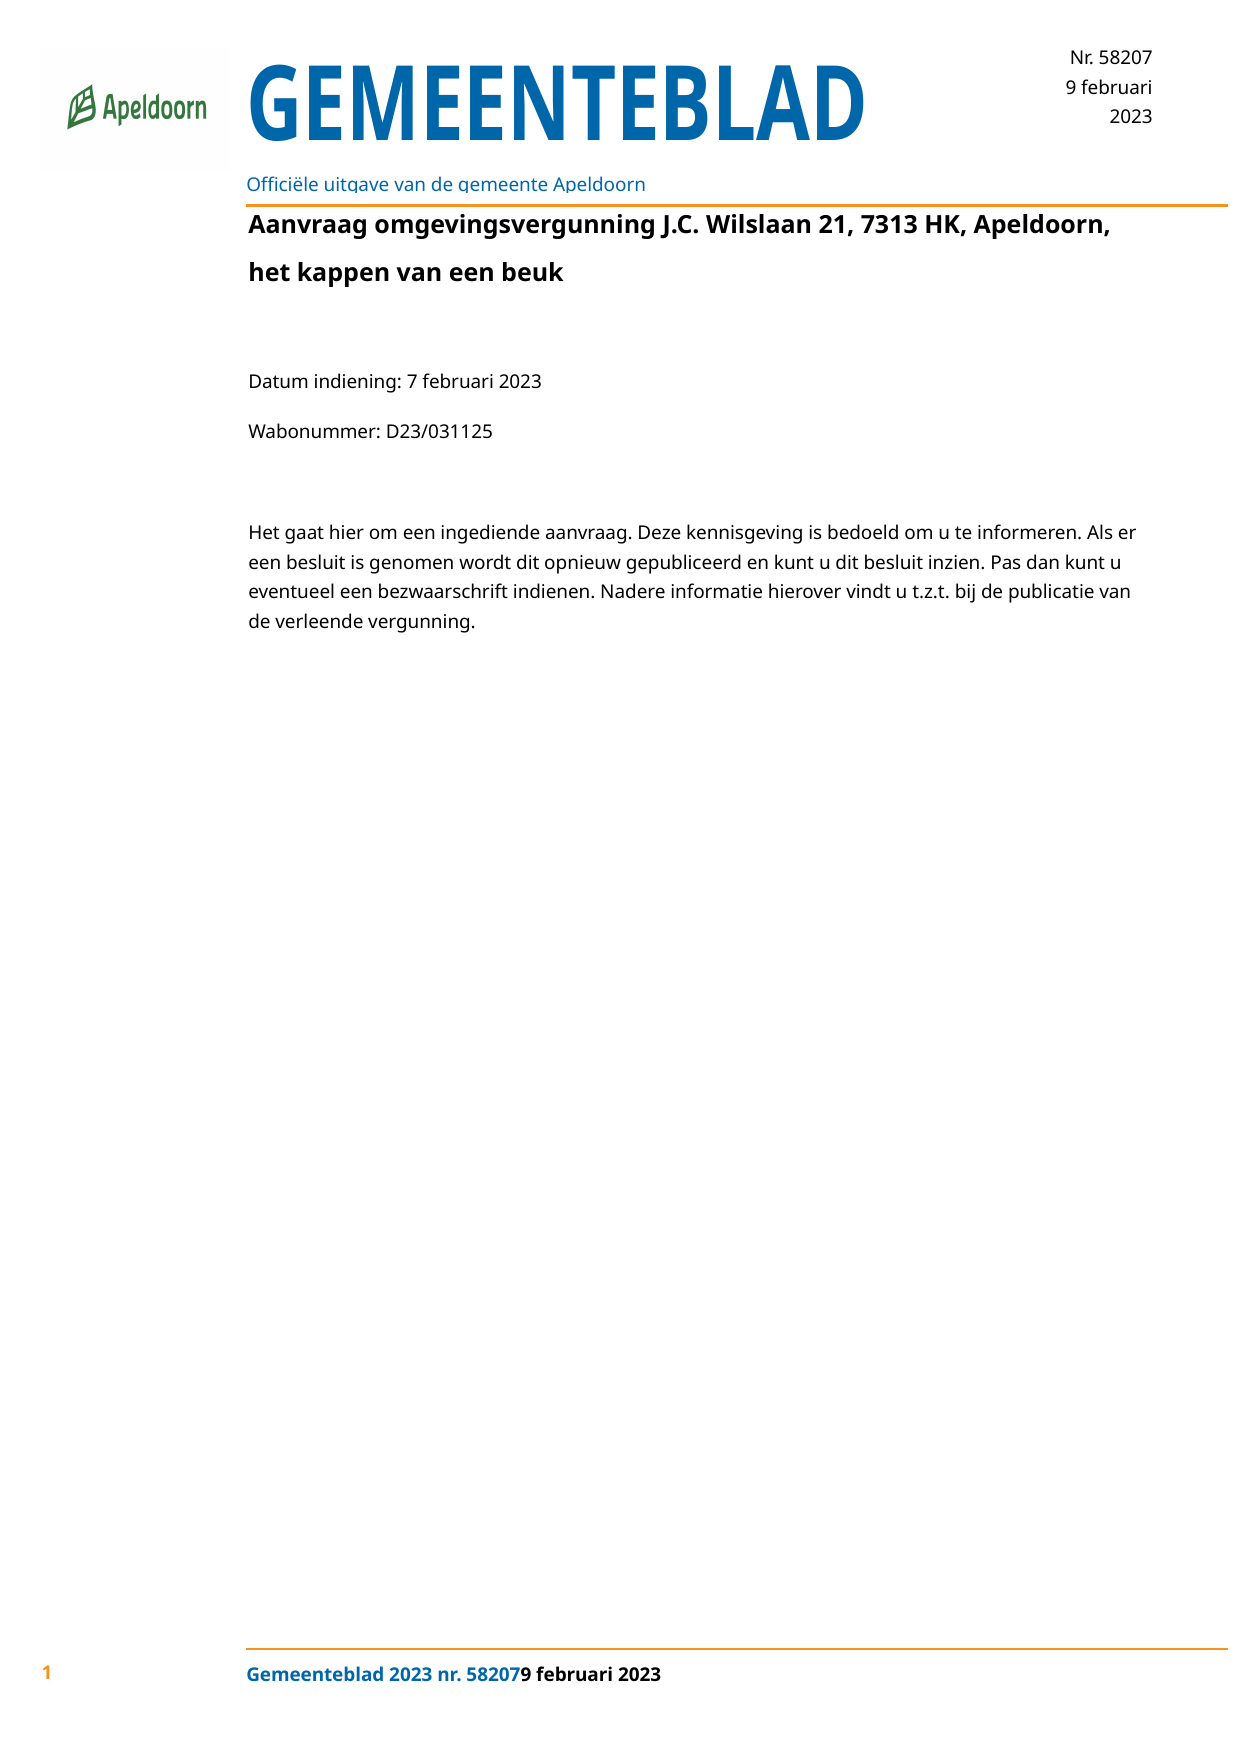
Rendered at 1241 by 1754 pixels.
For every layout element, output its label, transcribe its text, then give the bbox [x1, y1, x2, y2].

picture [41, 47, 231, 172]
text Datum indiening: 7 februari 2023 [248, 368, 1152, 394]
text Aanvraag omgevingsvergunning J.C. Wilslaan 21, 7313 HK, Apeldoorn, het kappen van een beuk [248, 207, 1152, 288]
text Wabonummer: D23/031125 [248, 419, 1152, 444]
text Het gaat hier om een ingediende aanvraag. Deze kennisgeving is bedoeld om u te informeren. Als er een besluit is genomen wordt dit opnieuw gepubliceerd en kunt u dit besluit inzien. Pas dan kunt u eventueel een bezwaarschrift indienen. Nadere informatie hierover vindt u t.z.t. bij de publicatie van de verleende vergunning. [248, 519, 1152, 634]
